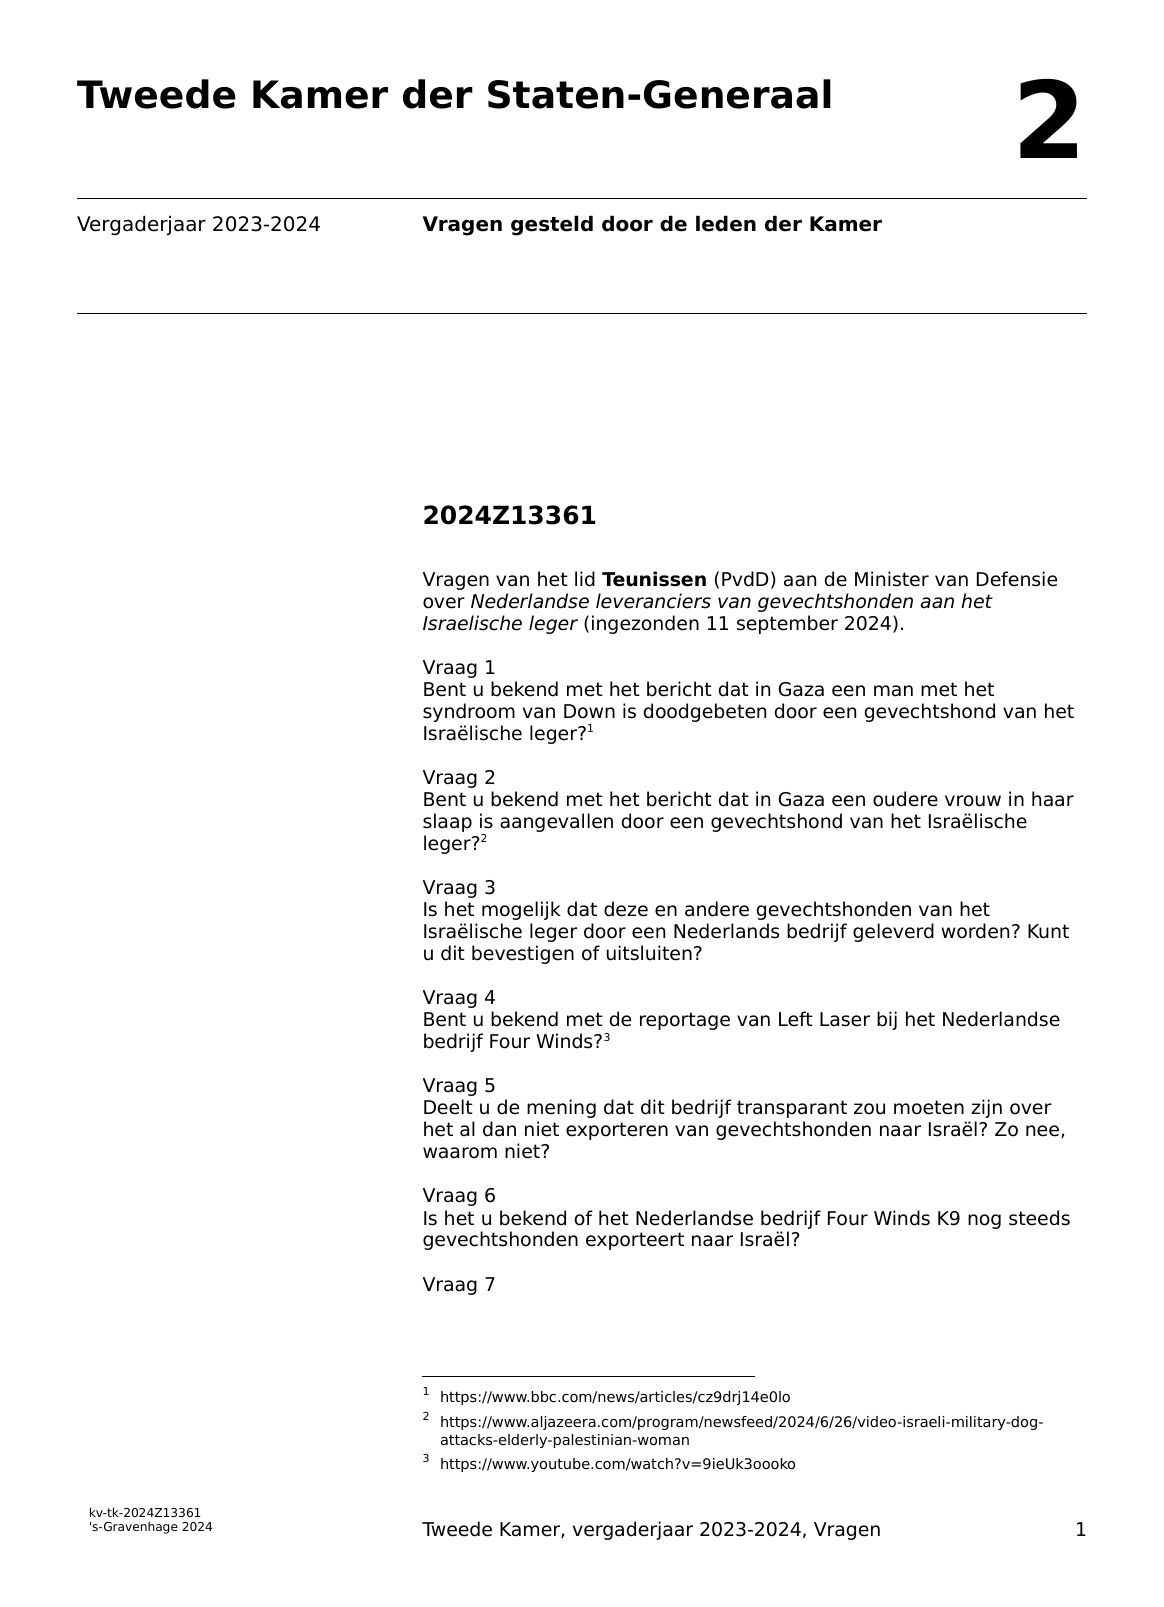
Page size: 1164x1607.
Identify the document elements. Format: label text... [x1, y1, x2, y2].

text Vraag 7 [422, 1273, 1087, 1296]
text Vraag 5 [422, 1075, 1087, 1097]
text Is het u bekend of het Nederlandse bedrijf Four Winds K9 nog steeds gevechtshonden exporteert naar Israël? [422, 1207, 1087, 1251]
text Vraag 3 [422, 877, 1087, 899]
text Vraag 2 [422, 767, 1087, 789]
text 2024Z13361 [422, 501, 1087, 531]
text 's-Gravenhage 2024 [88, 1520, 323, 1534]
text https://www.aljazeera.com/program/newsfeed/2024/6/26/video-israeli-military-dog-attacks-elderly-palestinian-woman [422, 1410, 1087, 1449]
text Deelt u de mening dat dit bedrijf transparant zou moeten zijn over het al dan niet exporteren van gevechtshonden naar Israël? Zo nee, waarom niet? [422, 1097, 1087, 1163]
table_cell Vergaderjaar 2023-2024 [77, 199, 422, 313]
text kv-tk-2024Z13361 [88, 1506, 323, 1520]
table_cell Vragen gesteld door de leden der Kamer [422, 199, 1087, 313]
text Vragen van het lid Teunissen (PvdD) aan de Minister van Defensie over Nederlandse leveranciers van gevechtshonden aan het Israelische leger (ingezonden 11 september 2024). [422, 569, 1087, 635]
text https://www.bbc.com/news/articles/cz9drj14e0lo [422, 1385, 1087, 1407]
table_header 2 [886, 59, 1087, 198]
text Vraag 4 [422, 987, 1087, 1009]
text Vraag 1 [422, 657, 1087, 679]
text Vraag 6 [422, 1185, 1087, 1207]
text Is het mogelijk dat deze en andere gevechtshonden van het Israëlische leger door een Nederlands bedrijf geleverd worden? Kunt u dit bevestigen of uitsluiten? [422, 899, 1087, 965]
text Bent u bekend met het bericht dat in Gaza een oudere vrouw in haar slaap is aangevallen door een gevechtshond van het Israëlische leger? [422, 789, 1087, 855]
text Bent u bekend met de reportage van Left Laser bij het Nederlandse bedrijf Four Winds? [422, 1009, 1087, 1053]
text https://www.youtube.com/watch?v=9ieUk3oooko [422, 1452, 1087, 1474]
table_header Tweede Kamer der Staten-Generaal [77, 59, 886, 198]
text Bent u bekend met het bericht dat in Gaza een man met het syndroom van Down is doodgebeten door een gevechtshond van het Israëlische leger? [422, 679, 1087, 745]
